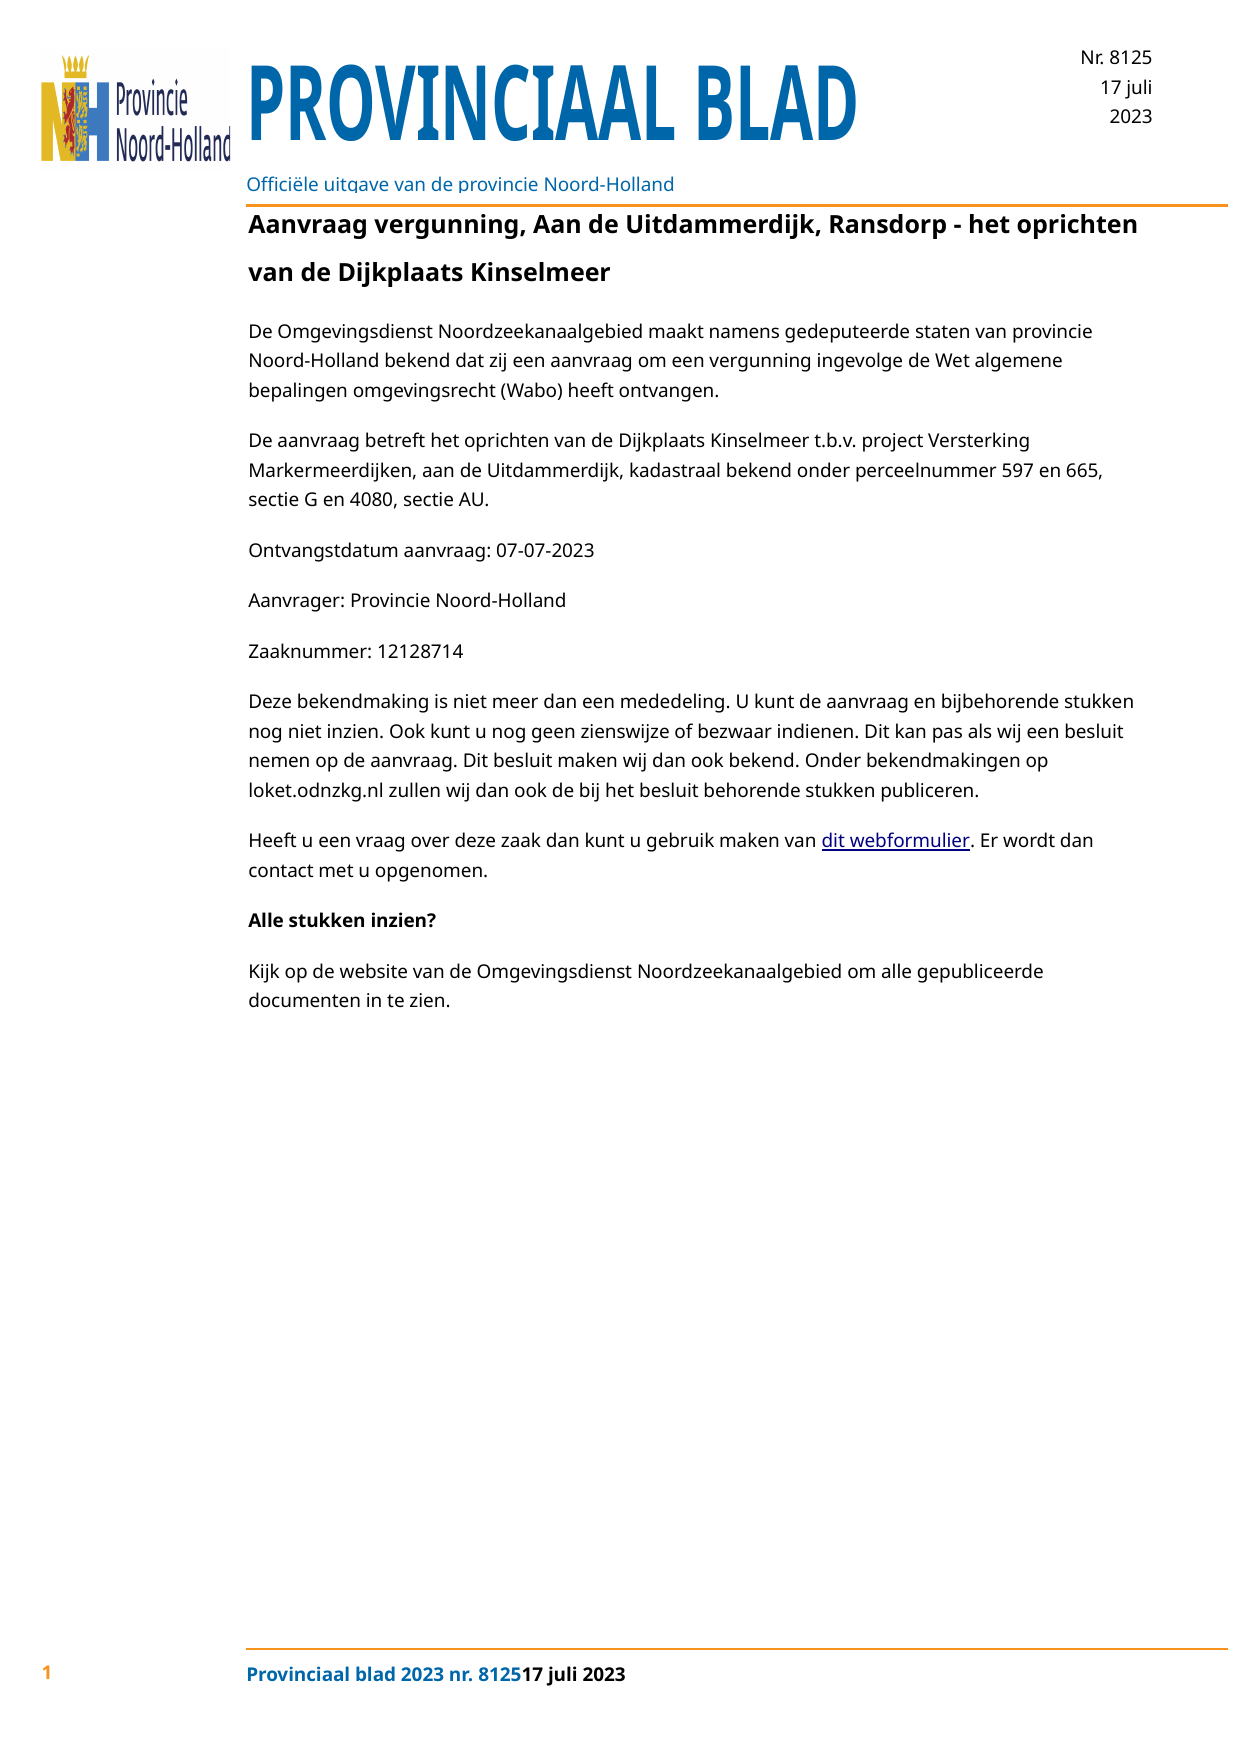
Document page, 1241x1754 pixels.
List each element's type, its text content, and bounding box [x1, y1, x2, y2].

text Alle stukken inzien? [248, 907, 1152, 933]
text De Omgevingsdienst Noordzeekanaalgebied maakt namens gedeputeerde staten van provincie Noord-Holland bekend dat zij een aanvraag om een vergunning ingevolge de Wet algemene bepalingen omgevingsrecht (Wabo) heeft ontvangen. [248, 318, 1152, 403]
text Deze bekendmaking is niet meer dan een mededeling. U kunt de aanvraag en bijbehorende stukken nog niet inzien. Ook kunt u nog geen zienswijze of bezwaar indienen. Dit kan pas als wij een besluit nemen op de aanvraag. Dit besluit maken wij dan ook bekend. Onder bekendmakingen op loket.odnzkg.nl zullen wij dan ook de bij het besluit behorende stukken publiceren. [248, 688, 1152, 803]
text De aanvraag betreft het oprichten van de Dijkplaats Kinselmeer t.b.v. project Versterking Markermeerdijken, aan de Uitdammerdijk, kadastraal bekend onder perceelnummer 597 en 665, sectie G en 4080, sectie AU. [248, 427, 1152, 512]
text Aanvrager: Provincie Noord-Holland [248, 587, 1152, 613]
text Zaaknummer: 12128714 [248, 638, 1152, 664]
text Kijk op de website van de Omgevingsdienst Noordzeekanaalgebied om alle gepubliceerde documenten in te zien. [248, 958, 1152, 1013]
text Aanvraag vergunning, Aan de Uitdammerdijk, Ransdorp - het oprichten van de Dijkplaats Kinselmeer [248, 207, 1152, 288]
picture [41, 47, 231, 172]
text Heeft u een vraag over deze zaak dan kunt u gebruik maken van dit webformulier. Er wordt dan contact met u opgenomen. [248, 827, 1152, 883]
text Ontvangstdatum aanvraag: 07-07-2023 [248, 537, 1152, 563]
